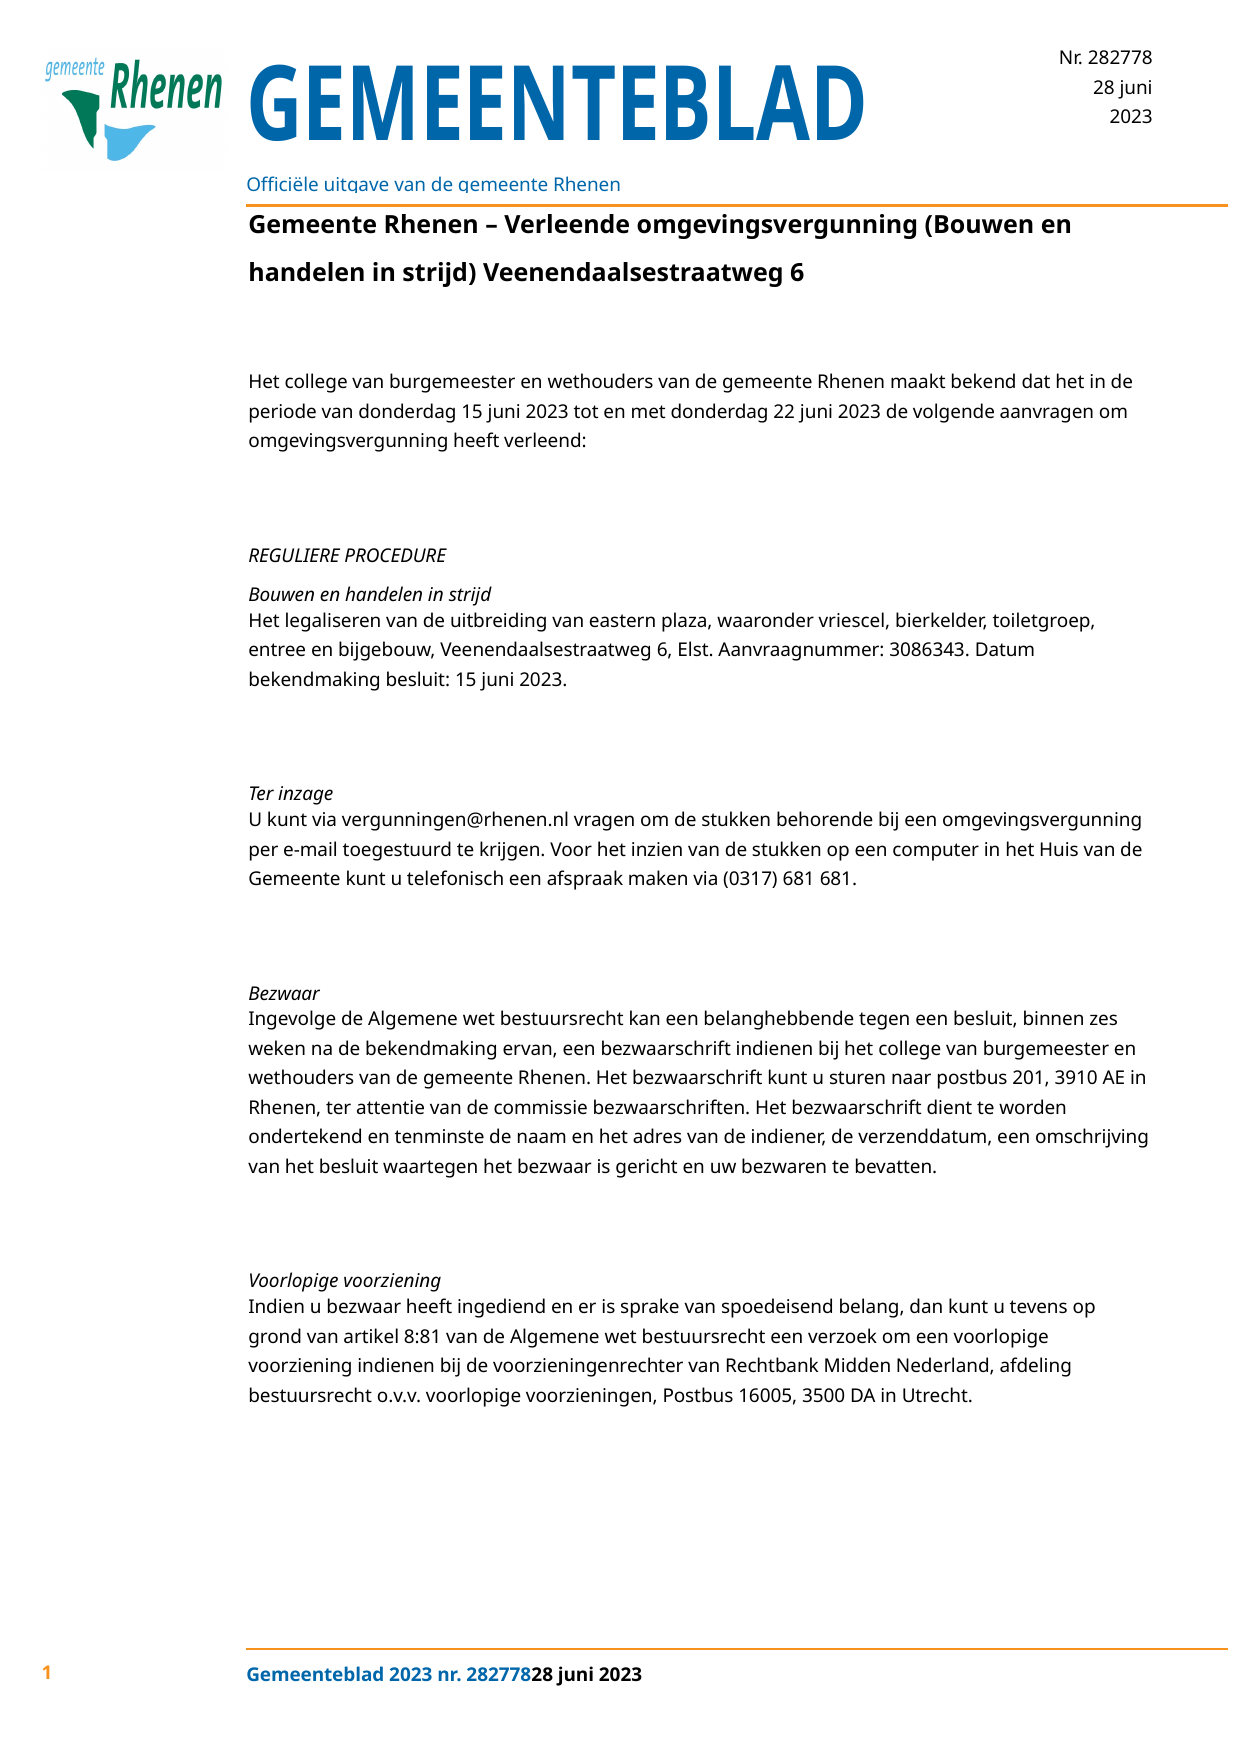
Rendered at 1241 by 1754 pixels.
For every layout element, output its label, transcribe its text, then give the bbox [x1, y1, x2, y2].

text Indien u bezwaar heeft ingediend en er is sprake van spoedeisend belang, dan kunt u tevens op grond van artikel 8:81 van de Algemene wet bestuursrecht een verzoek om een voorlopige voorziening indienen bij de voorzieningenrechter van Rechtbank Midden Nederland, afdeling bestuursrecht o.v.v. voorlopige voorzieningen, Postbus 16005, 3500 DA in Utrecht. [248, 1293, 1152, 1408]
text Bouwen en handelen in strijd [248, 581, 1152, 607]
text Voorlopige voorziening [248, 1268, 1152, 1293]
text Ter inzage [248, 780, 1152, 806]
text Ingevolge de Algemene wet bestuursrecht kan een belanghebbende tegen een besluit, binnen zes weken na de bekendmaking ervan, een bezwaarschrift indienen bij het college van burgemeester en wethouders van de gemeente Rhenen. Het bezwaarschrift kunt u sturen naar postbus 201, 3910 AE in Rhenen, ter attentie van de commissie bezwaarschriften. Het bezwaarschrift dient te worden ondertekend en tenminste de naam en het adres van de indiener, de verzenddatum, een omschrijving van het besluit waartegen het bezwaar is gericht en uw bezwaren te bevatten. [248, 1005, 1152, 1179]
text Gemeente Rhenen – Verleende omgevingsvergunning (Bouwen en handelen in strijd) Veenendaalsestraatweg 6 [248, 207, 1152, 288]
text Het legaliseren van de uitbreiding van eastern plaza, waaronder vriescel, bierkelder, toiletgroep, entree en bijgebouw, Veenendaalsestraatweg 6, Elst. Aanvraagnummer: 3086343. Datum bekendmaking besluit: 15 juni 2023. [248, 607, 1152, 692]
text U kunt via vergunningen@rhenen.nl vragen om de stukken behorende bij een omgevingsvergunning per e-mail toegestuurd te krijgen. Voor het inzien van de stukken op een computer in het Huis van de Gemeente kunt u telefonisch een afspraak maken via (0317) 681 681. [248, 806, 1152, 891]
picture [41, 47, 231, 172]
text REGULIERE PROCEDURE [248, 542, 1152, 568]
text Het college van burgemeester en wethouders van de gemeente Rhenen maakt bekend dat het in de periode van donderdag 15 juni 2023 tot en met donderdag 22 juni 2023 de volgende aanvragen om omgevingsvergunning heeft verleend: [248, 368, 1152, 453]
text Bezwaar [248, 980, 1152, 1005]
